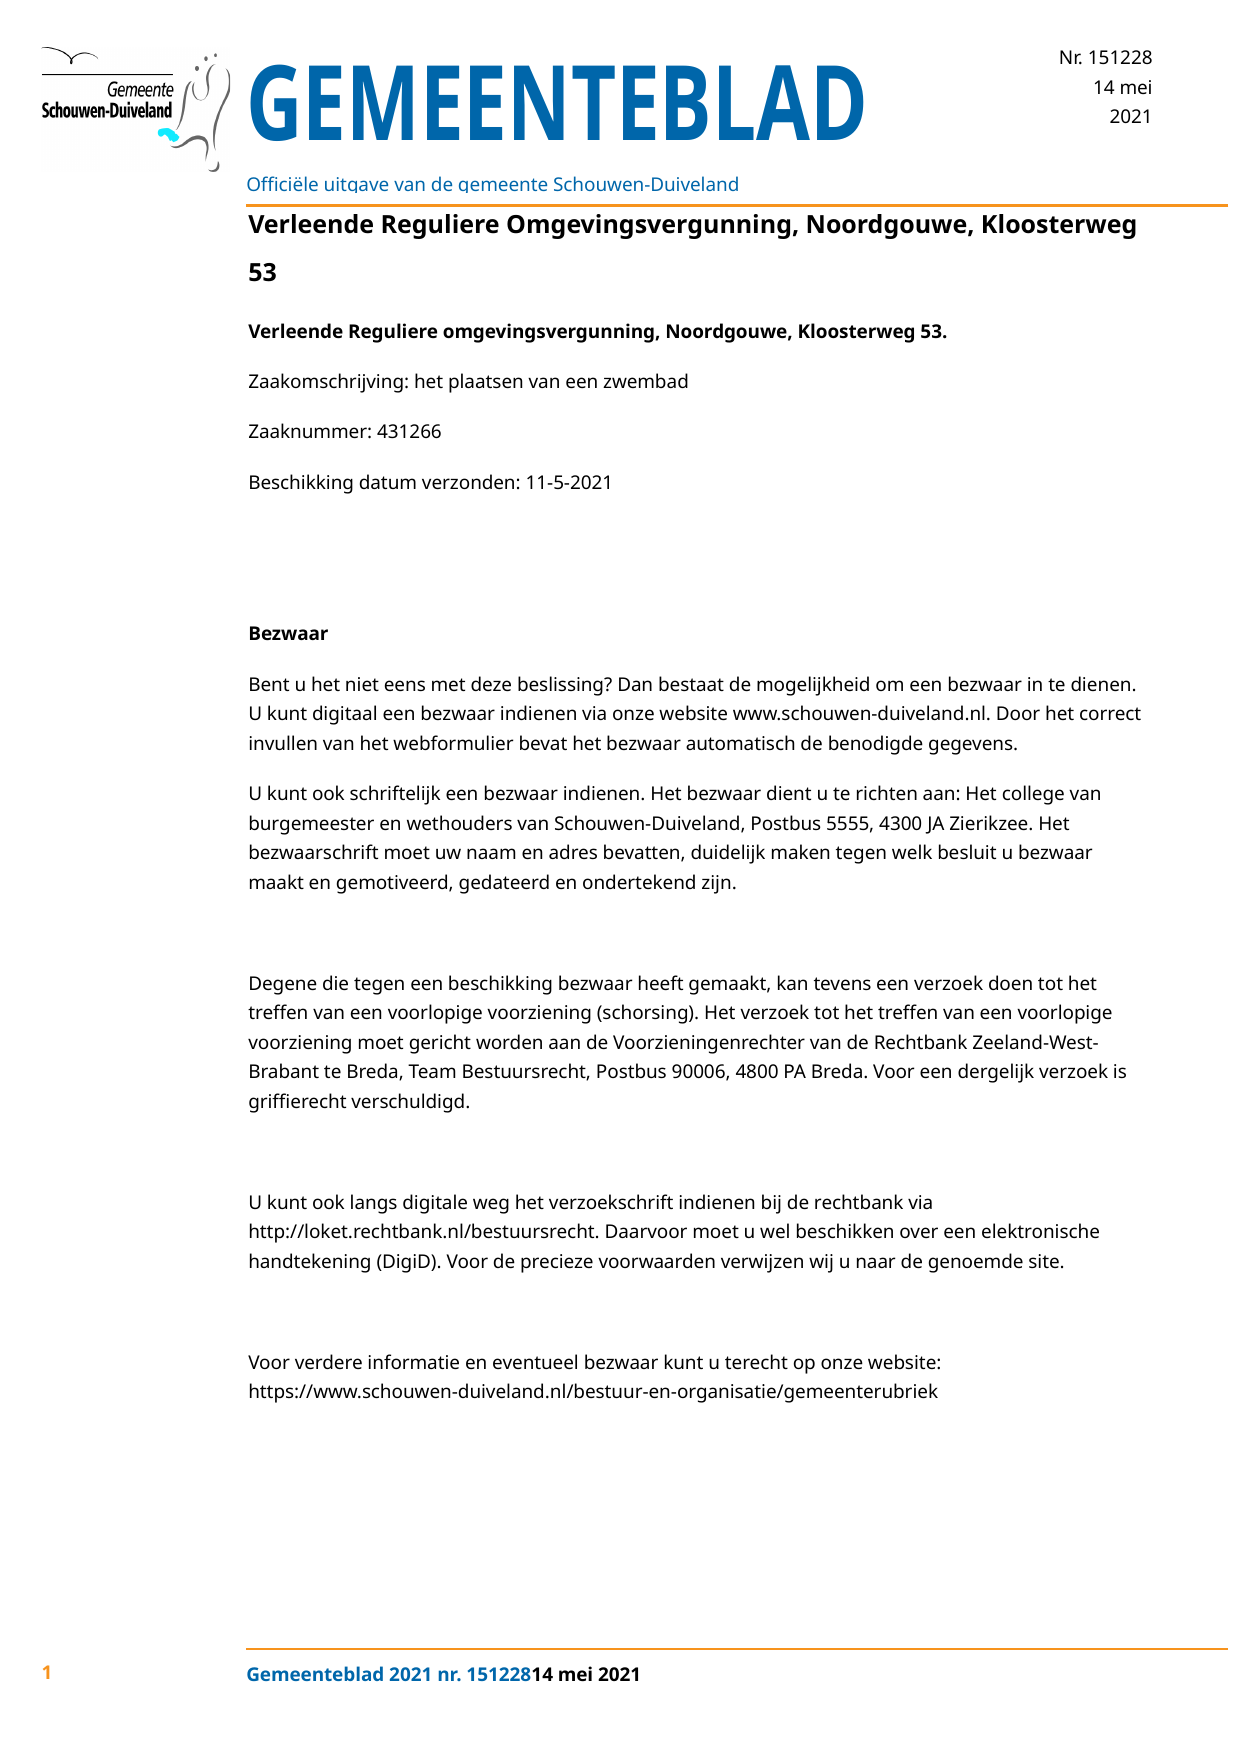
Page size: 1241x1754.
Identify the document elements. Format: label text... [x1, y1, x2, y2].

text Verleende Reguliere Omgevingsvergunning, Noordgouwe, Kloosterweg 53 [248, 207, 1152, 288]
text U kunt ook langs digitale weg het verzoekschrift indienen bij de rechtbank via http://loket.rechtbank.nl/bestuursrecht. Daarvoor moet u wel beschikken over een elektronische handtekening (DigiD). Voor de precieze voorwaarden verwijzen wij u naar de genoemde site. [248, 1189, 1152, 1274]
text Degene die tegen een beschikking bezwaar heeft gemaakt, kan tevens een verzoek doen tot het treffen van een voorlopige voorziening (schorsing). Het verzoek tot het treffen van een voorlopige voorziening moet gericht worden aan de Voorzieningenrechter van de Rechtbank Zeeland-West-Brabant te Breda, Team Bestuursrecht, Postbus 90006, 4800 PA Breda. Voor een dergelijk verzoek is griffierecht verschuldigd. [248, 970, 1152, 1114]
text Zaakomschrijving: het plaatsen van een zwembad [248, 368, 1152, 394]
text U kunt ook schriftelijk een bezwaar indienen. Het bezwaar dient u te richten aan: Het college van burgemeester en wethouders van Schouwen-Duiveland, Postbus 5555, 4300 JA Zierikzee. Het bezwaarschrift moet uw naam en adres bevatten, duidelijk maken tegen welk besluit u bezwaar maakt en gemotiveerd, gedateerd en ondertekend zijn. [248, 780, 1152, 895]
text Voor verdere informatie en eventueel bezwaar kunt u terecht op onze website: https://www.schouwen-duiveland.nl/bestuur-en-organisatie/gemeenterubriek [248, 1349, 1152, 1404]
text Beschikking datum verzonden: 11-5-2021 [248, 469, 1152, 495]
text Zaaknummer: 431266 [248, 419, 1152, 444]
text Bent u het niet eens met deze beslissing? Dan bestaat de mogelijkheid om een bezwaar in te dienen. U kunt digitaal een bezwaar indienen via onze website www.schouwen-duiveland.nl. Door het correct invullen van het webformulier bevat het bezwaar automatisch de benodigde gegevens. [248, 671, 1152, 756]
picture [41, 47, 231, 172]
text Bezwaar [248, 620, 1152, 646]
text Verleende Reguliere omgevingsvergunning, Noordgouwe, Kloosterweg 53. [248, 318, 1152, 344]
